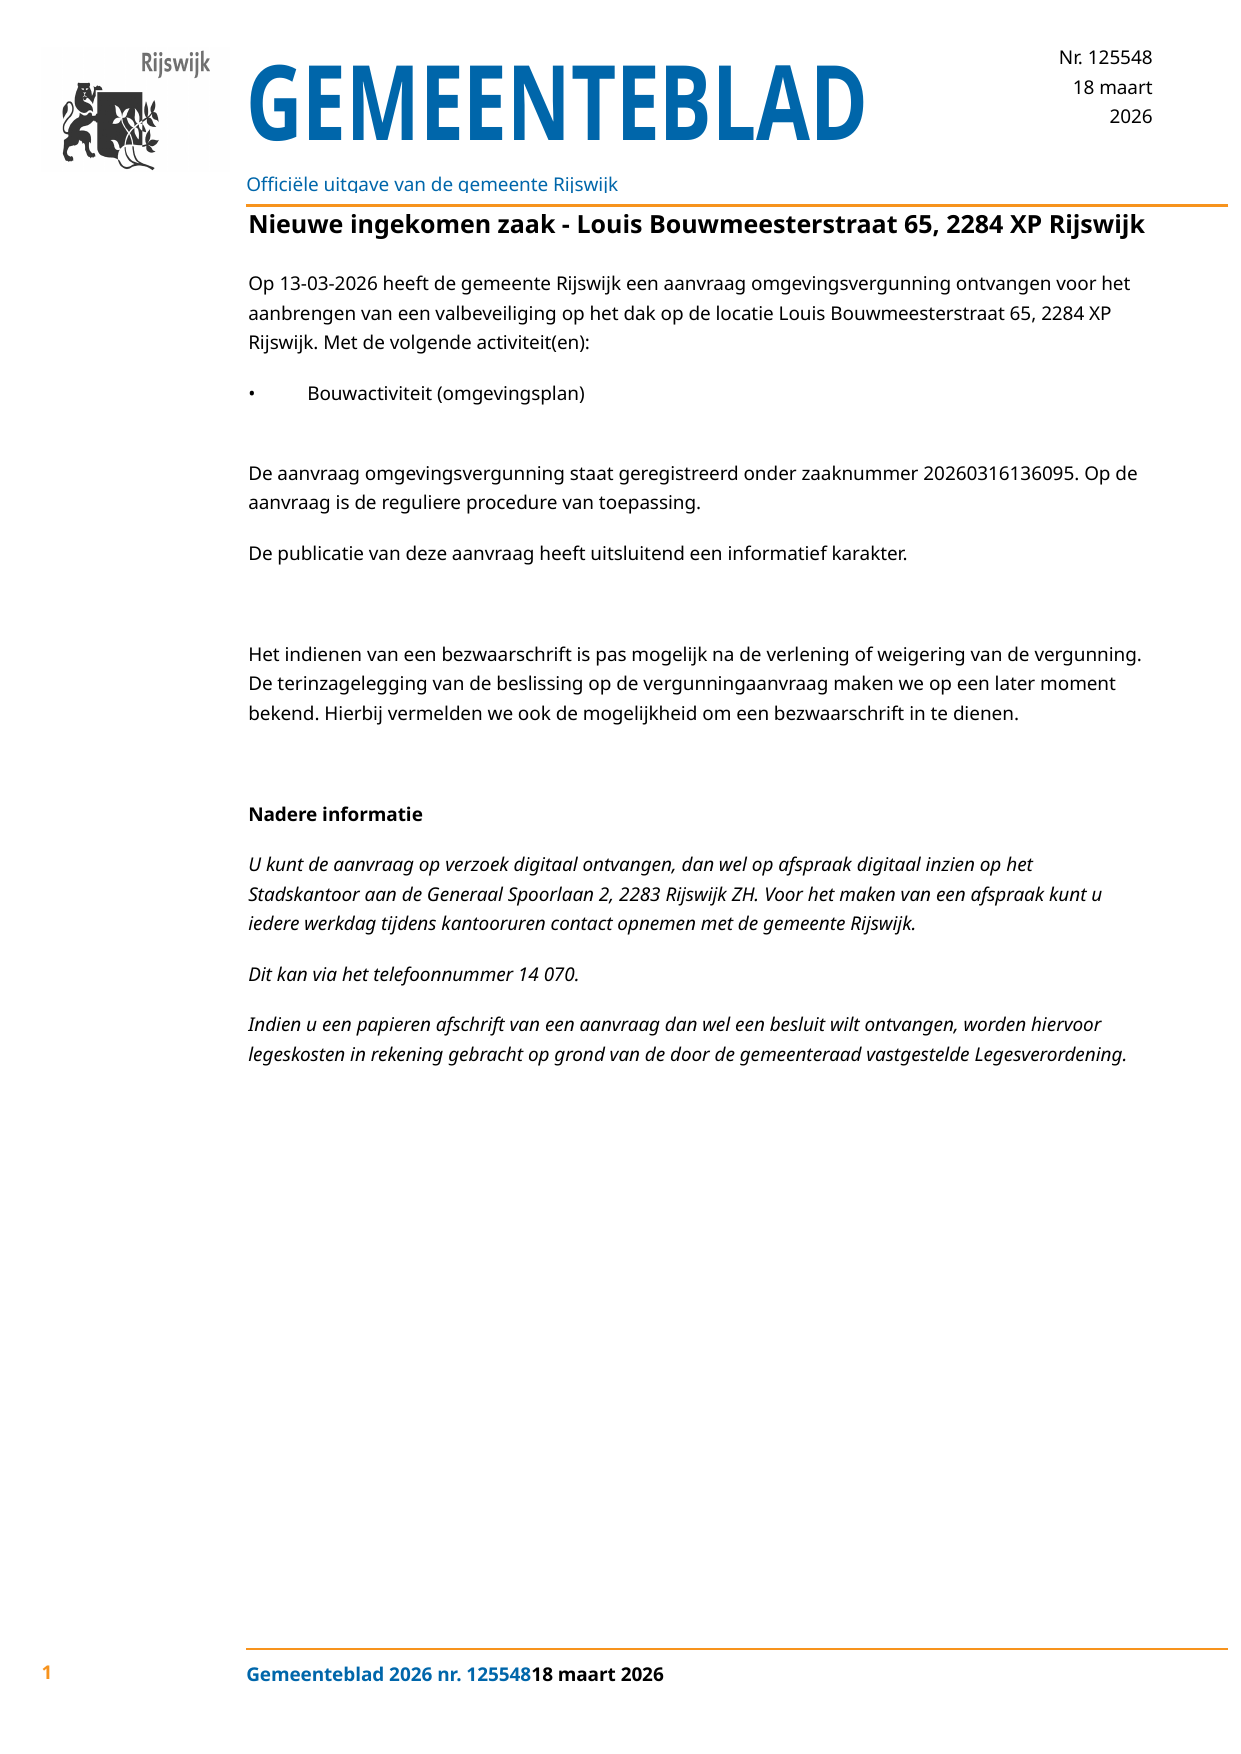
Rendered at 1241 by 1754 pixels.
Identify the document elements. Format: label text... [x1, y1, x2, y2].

text De publicatie van deze aanvraag heeft uitsluitend een informatief karakter. [248, 540, 1152, 566]
text U kunt de aanvraag op verzoek digitaal ontvangen, dan wel op afspraak digitaal inzien op het Stadskantoor aan de Generaal Spoorlaan 2, 2283 Rijswijk ZH. Voor het maken van een afspraak kunt u iedere werkdag tijdens kantooruren contact opnemen met de gemeente Rijswijk. [248, 851, 1152, 936]
text Indien u een papieren afschrift van een aanvraag dan wel een besluit wilt ontvangen, worden hiervoor legeskosten in rekening gebracht op grond van de door de gemeenteraad vastgestelde Legesverordening. [248, 1011, 1152, 1066]
picture [41, 47, 231, 172]
text Op 13-03-2026 heeft de gemeente Rijswijk een aanvraag omgevingsvergunning ontvangen voor het aanbrengen van een valbeveiliging op het dak op de locatie Louis Bouwmeesterstraat 65, 2284 XP Rijswijk. Met de volgende activiteit(en): [248, 270, 1152, 355]
list Bouwactiviteit (omgevingsplan) [248, 380, 1152, 406]
text De aanvraag omgevingsvergunning staat geregistreerd onder zaaknummer 20260316136095. Op de aanvraag is de reguliere procedure van toepassing. [248, 460, 1152, 515]
text Nadere informatie [248, 801, 1152, 826]
text Dit kan via het telefoonnummer 14 070. [248, 961, 1152, 986]
text Het indienen van een bezwaarschrift is pas mogelijk na de verlening of weigering van de vergunning. De terinzagelegging van de beslissing op de vergunningaanvraag maken we op een later moment bekend. Hierbij vermelden we ook de mogelijkheid om een bezwaarschrift in te dienen. [248, 641, 1152, 726]
text Nieuwe ingekomen zaak - Louis Bouwmeesterstraat 65, 2284 XP Rijswijk [248, 207, 1152, 241]
